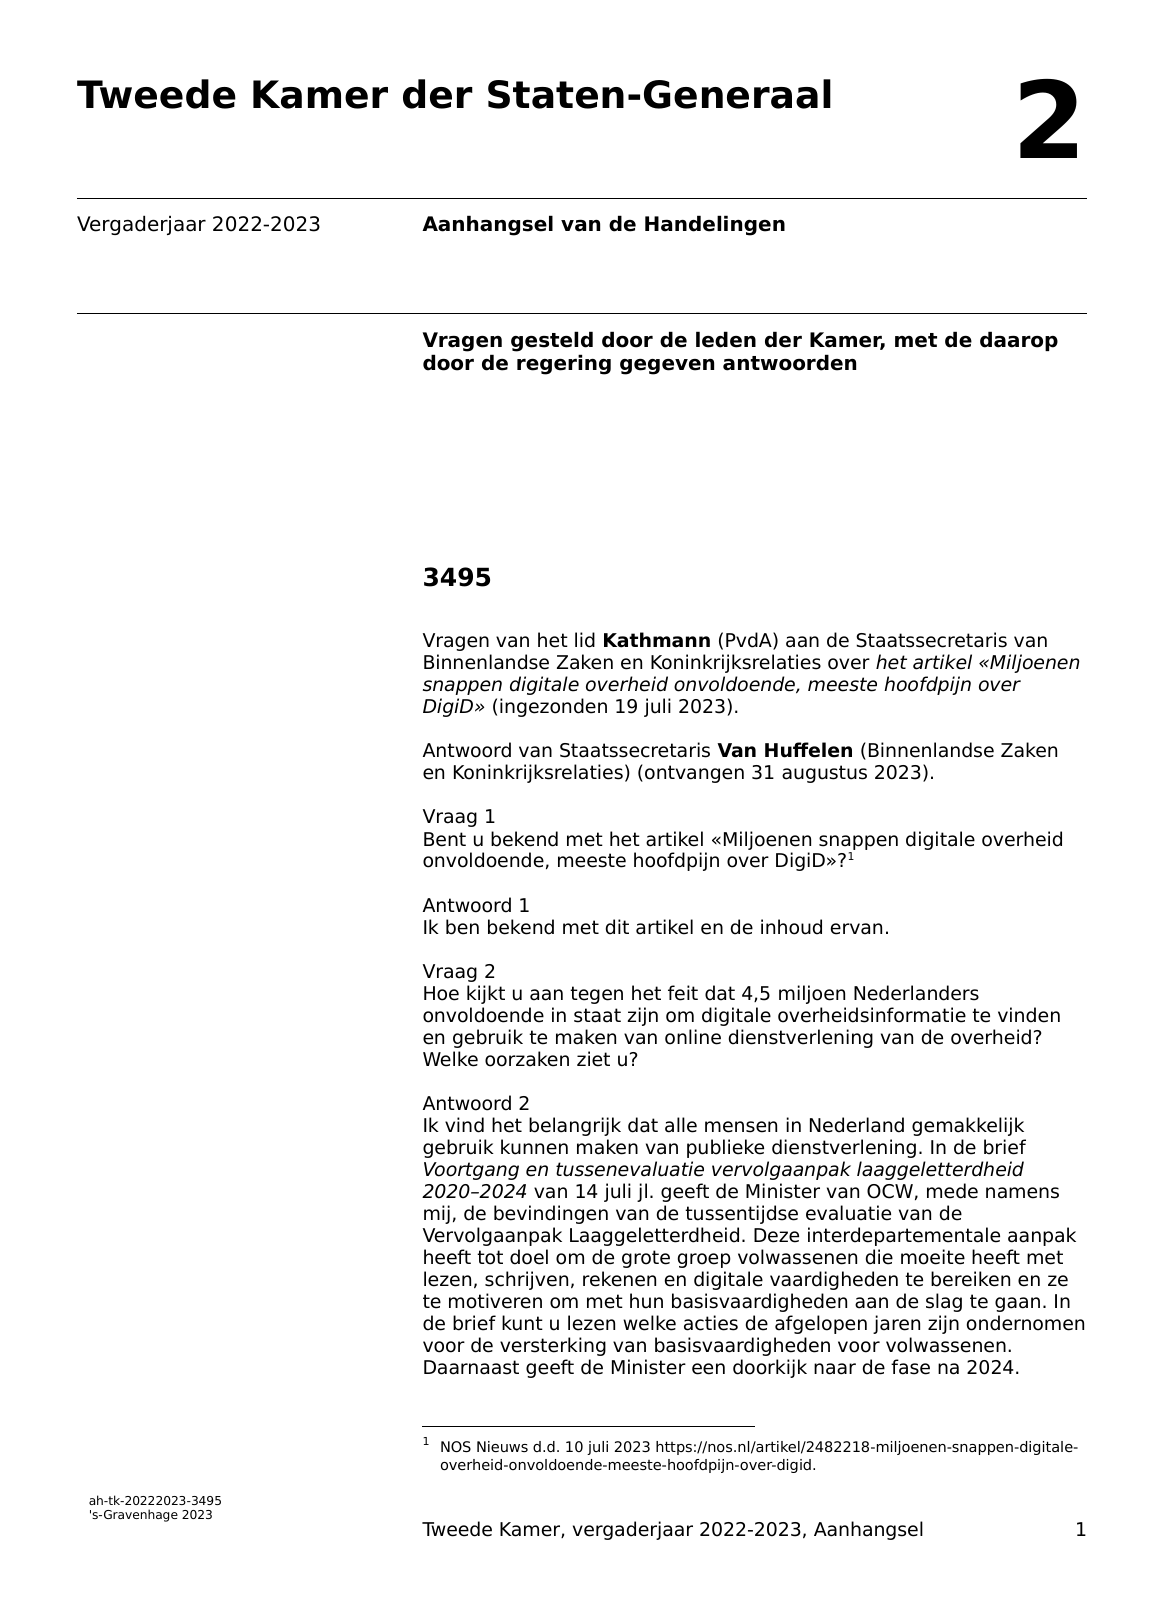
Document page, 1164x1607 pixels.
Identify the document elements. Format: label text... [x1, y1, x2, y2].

table_cell Vergaderjaar 2022-2023 [77, 199, 422, 313]
text Antwoord 2 [422, 1093, 1087, 1115]
text Hoe kijkt u aan tegen het feit dat 4,5 miljoen Nederlanders onvoldoende in staat zijn om digitale overheidsinformatie te vinden en gebruik te maken van online dienstverlening van de overheid? Welke oorzaken ziet u? [422, 983, 1087, 1071]
text 3495 [422, 563, 1087, 592]
table_cell Aanhangsel van de Handelingen [422, 199, 1087, 313]
text Ik vind het belangrijk dat alle mensen in Nederland gemakkelijk gebruik kunnen maken van publieke dienstverlening. In de brief Voortgang en tussenevaluatie vervolgaanpak laaggeletterdheid 2020–2024 van 14 juli jl. geeft de Minister van OCW, mede namens mij, de bevindingen van de tussentijdse evaluatie van de Vervolgaanpak Laaggeletterdheid. Deze interdepartementale aanpak heeft tot doel om de grote groep volwassenen die moeite heeft met lezen, schrijven, rekenen en digitale vaardigheden te bereiken en ze te motiveren om met hun basisvaardigheden aan de slag te gaan. In de brief kunt u lezen welke acties de afgelopen jaren zijn ondernomen voor de versterking van basisvaardigheden voor volwassenen. Daarnaast geeft de Minister een doorkijk naar de fase na 2024. [422, 1115, 1087, 1378]
text Vraag 2 [422, 961, 1087, 983]
text Bent u bekend met het artikel «Miljoenen snappen digitale overheid onvoldoende, meeste hoofdpijn over DigiD»? [422, 828, 1087, 872]
text Antwoord van Staatssecretaris Van Huffelen (Binnenlandse Zaken en Koninkrijksrelaties) (ontvangen 31 augustus 2023). [422, 740, 1087, 784]
table_header 2 [886, 59, 1087, 198]
text Vraag 1 [422, 806, 1087, 828]
text Vragen van het lid Kathmann (PvdA) aan de Staatssecretaris van Binnenlandse Zaken en Koninkrijksrelaties over het artikel «Miljoenen snappen digitale overheid onvoldoende, meeste hoofdpijn over DigiD» (ingezonden 19 juli 2023). [422, 630, 1087, 718]
table_cell Vragen gesteld door de leden der Kamer, met de daarop door de regering gegeven antwoorden [422, 314, 1087, 375]
table_header Tweede Kamer der Staten-Generaal [77, 59, 886, 198]
text Ik ben bekend met dit artikel en de inhoud ervan. [422, 917, 1087, 938]
text 's-Gravenhage 2023 [88, 1508, 323, 1522]
text NOS Nieuws d.d. 10 juli 2023 https://nos.nl/artikel/2482218-miljoenen-snappen-digitale-overheid-onvoldoende-meeste-hoofdpijn-over-digid. [422, 1435, 1087, 1474]
table_cell [77, 314, 422, 375]
text ah-tk-20222023-3495 [88, 1494, 323, 1508]
text Antwoord 1 [422, 894, 1087, 917]
